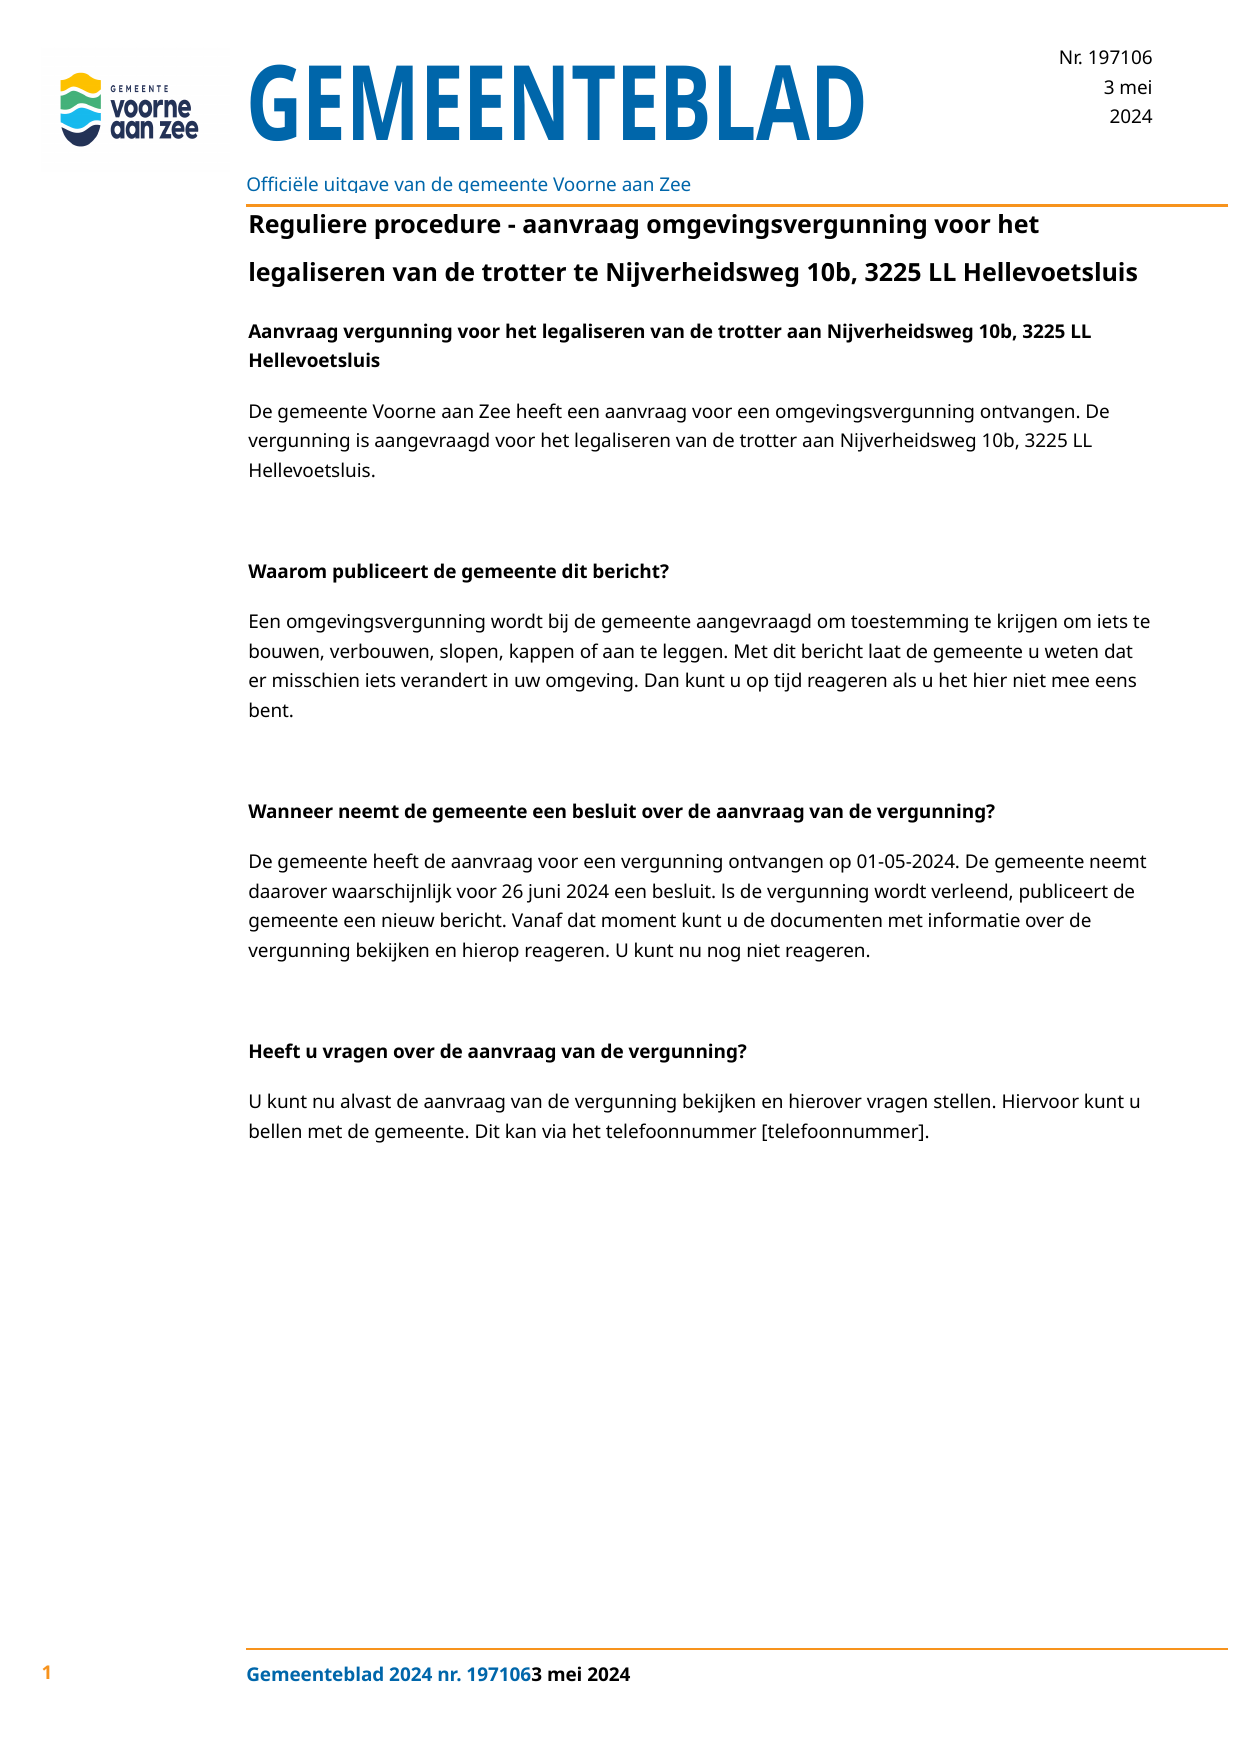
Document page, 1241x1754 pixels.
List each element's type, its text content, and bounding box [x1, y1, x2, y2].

picture [41, 47, 231, 172]
text Heeft u vragen over de aanvraag van de vergunning? [248, 1038, 1152, 1064]
text Een omgevingsvergunning wordt bij de gemeente aangevraagd om toestemming te krijgen om iets te bouwen, verbouwen, slopen, kappen of aan te leggen. Met dit bericht laat de gemeente u weten dat er misschien iets verandert in uw omgeving. Dan kunt u op tijd reageren als u het hier niet mee eens bent. [248, 608, 1152, 723]
text De gemeente heeft de aanvraag voor een vergunning ontvangen op 01-05-2024. De gemeente neemt daarover waarschijnlijk voor 26 juni 2024 een besluit. ls de vergunning wordt verleend, publiceert de gemeente een nieuw bericht. Vanaf dat moment kunt u de documenten met informatie over de vergunning bekijken en hierop reageren. U kunt nu nog niet reageren. [248, 848, 1152, 963]
text De gemeente Voorne aan Zee heeft een aanvraag voor een omgevingsvergunning ontvangen. De vergunning is aangevraagd voor het legaliseren van de trotter aan Nijverheidsweg 10b, 3225 LL Hellevoetsluis. [248, 398, 1152, 483]
text U kunt nu alvast de aanvraag van de vergunning bekijken en hierover vragen stellen. Hiervoor kunt u bellen met de gemeente. Dit kan via het telefoonnummer [telefoonnummer]. [248, 1088, 1152, 1144]
text Wanneer neemt de gemeente een besluit over de aanvraag van de vergunning? [248, 798, 1152, 824]
text Waarom publiceert de gemeente dit bericht? [248, 558, 1152, 584]
text Aanvraag vergunning voor het legaliseren van de trotter aan Nijverheidsweg 10b, 3225 LL Hellevoetsluis [248, 318, 1152, 373]
text Reguliere procedure - aanvraag omgevingsvergunning voor het legaliseren van de trotter te Nijverheidsweg 10b, 3225 LL Hellevoetsluis [248, 207, 1152, 288]
